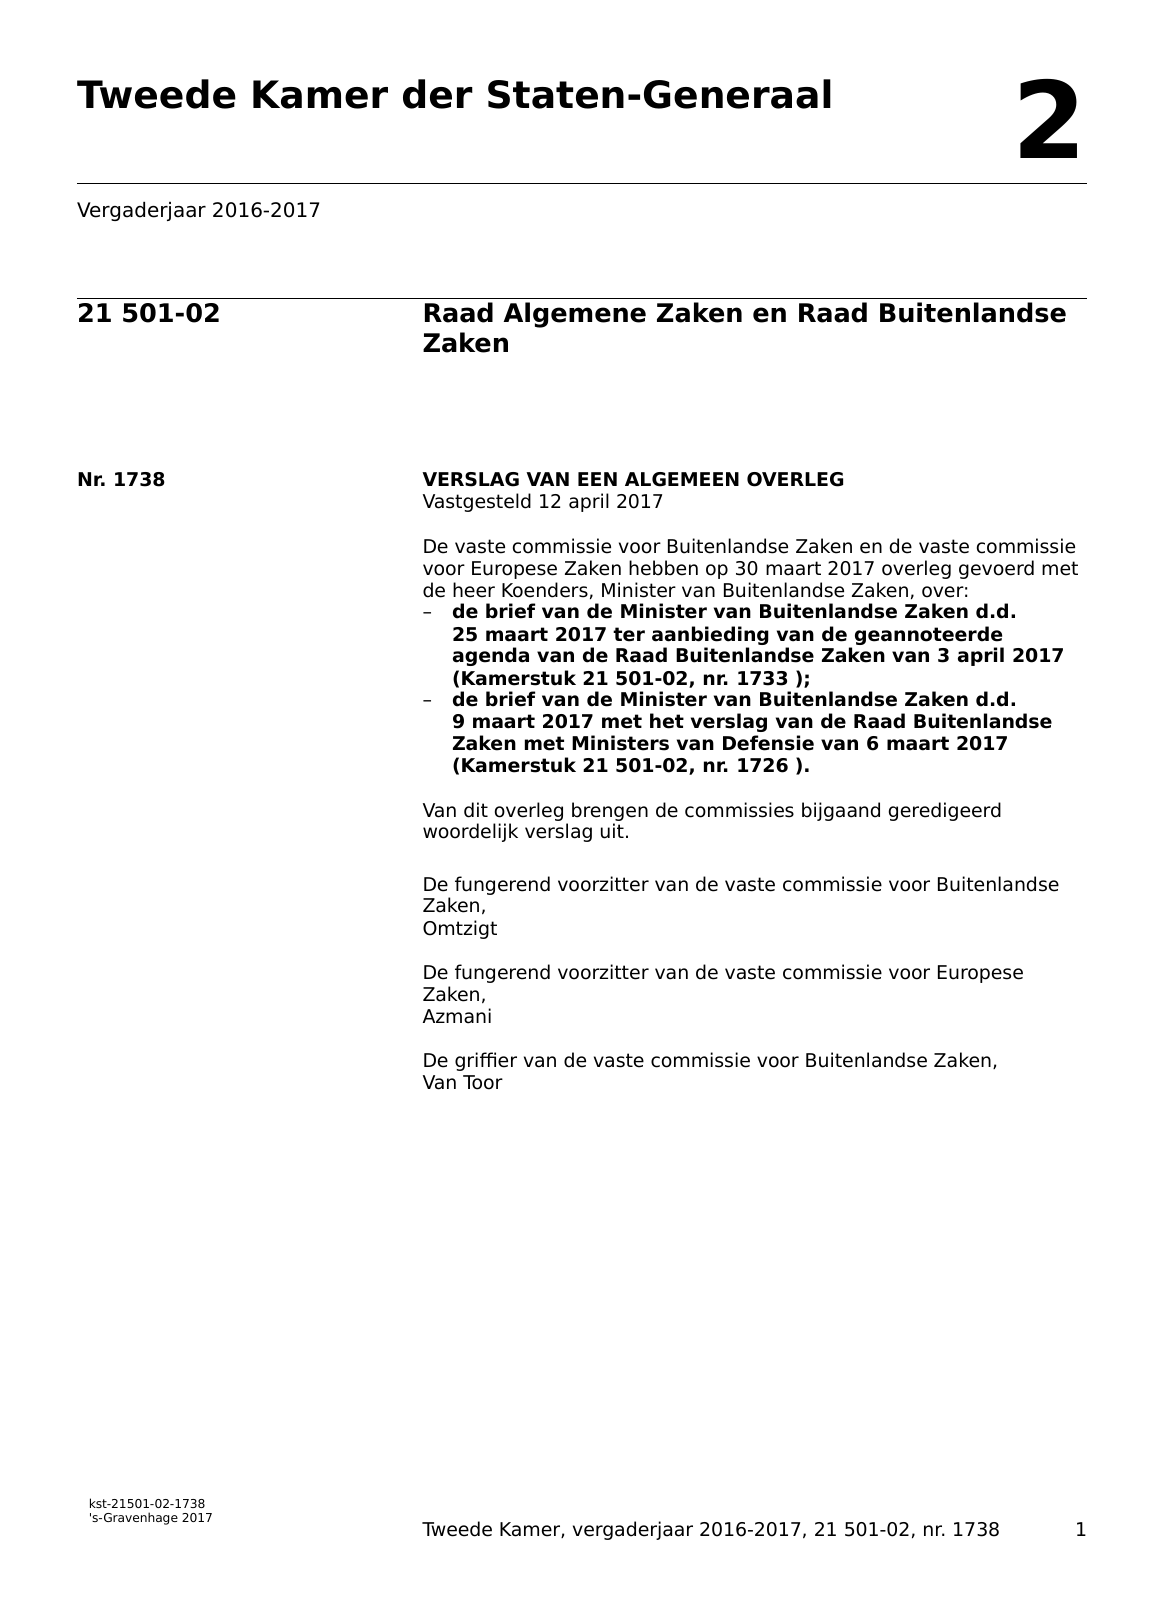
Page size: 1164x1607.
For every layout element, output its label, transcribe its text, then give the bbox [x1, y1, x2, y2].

text Van dit overleg brengen de commissies bijgaand geredigeerd woordelijk verslag uit. [422, 799, 1087, 843]
text 's-Gravenhage 2017 [88, 1511, 323, 1525]
text kst-21501-02-1738 [88, 1497, 323, 1511]
text De griffier van de vaste commissie voor Buitenlandse Zaken, Van Toor [422, 1050, 1087, 1094]
text De fungerend voorzitter van de vaste commissie voor Europese Zaken, Azmani [422, 962, 1087, 1027]
table_cell Vergaderjaar 2016-2017 [77, 184, 1087, 298]
subtitle 21 501-02 Raad Algemene Zaken en Raad Buitenlandse Zaken [77, 299, 1087, 358]
text Vastgesteld 12 april 2017 [422, 491, 1087, 513]
text – de brief van de Minister van Buitenlandse Zaken d.d. 25 maart 2017 ter aanbieding van de geannoteerde agenda van de Raad Buitenlandse Zaken van 3 april 2017 (Kamerstuk 21 501-02, nr. 1733 ); [422, 601, 1087, 689]
table_header Tweede Kamer der Staten-Generaal [77, 59, 886, 183]
table_header 2 [886, 59, 1087, 183]
text De vaste commissie voor Buitenlandse Zaken en de vaste commissie voor Europese Zaken hebben op 30 maart 2017 overleg gevoerd met de heer Koenders, Minister van Buitenlandse Zaken, over: [422, 536, 1087, 601]
text De fungerend voorzitter van de vaste commissie voor Buitenlandse Zaken, Omtzigt [422, 873, 1087, 939]
text – de brief van de Minister van Buitenlandse Zaken d.d. 9 maart 2017 met het verslag van de Raad Buitenlandse Zaken met Ministers van Defensie van 6 maart 2017 (Kamerstuk 21 501-02, nr. 1726 ). [422, 689, 1087, 777]
subtitle Nr. 1738 VERSLAG VAN EEN ALGEMEEN OVERLEG [77, 469, 1087, 491]
